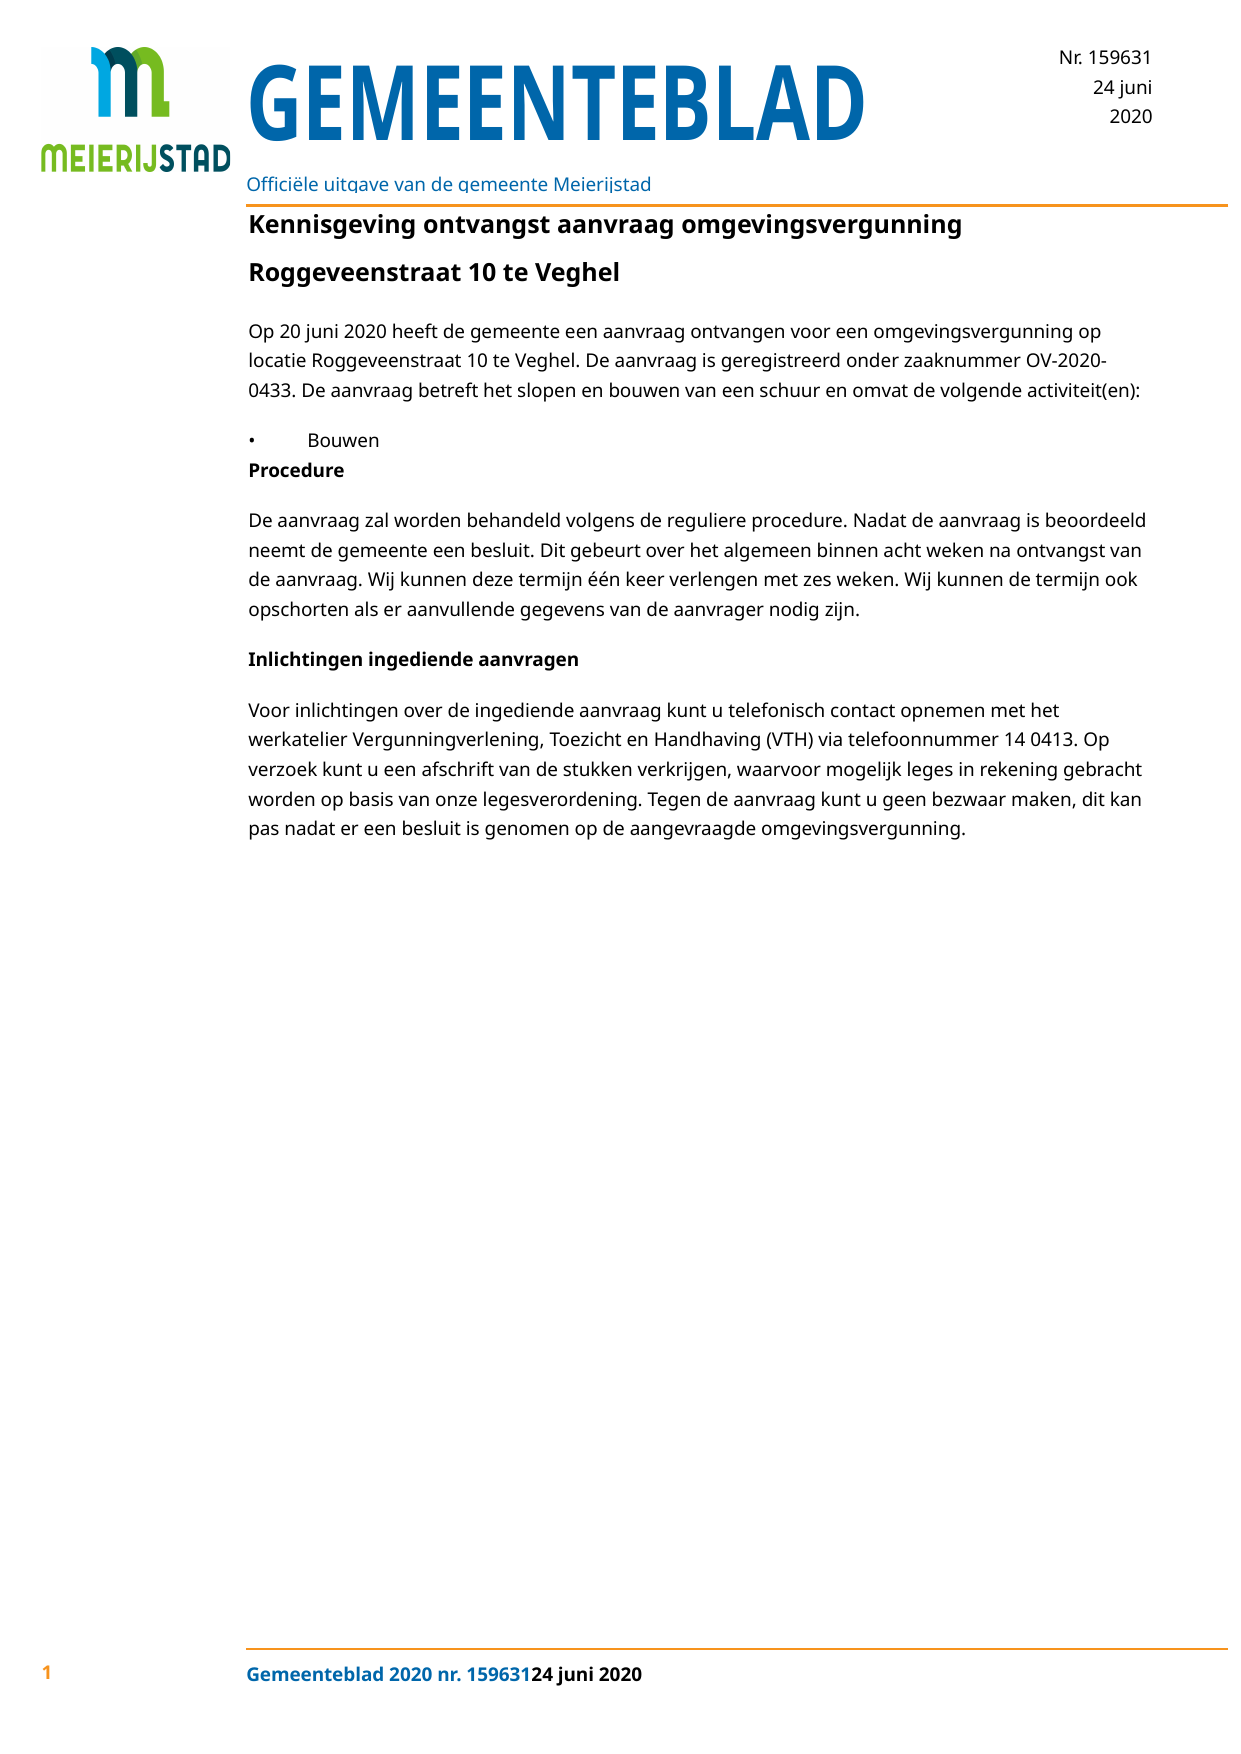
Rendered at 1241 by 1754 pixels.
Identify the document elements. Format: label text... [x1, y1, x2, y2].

text Inlichtingen ingediende aanvragen [248, 647, 1152, 672]
text De aanvraag zal worden behandeld volgens de reguliere procedure. Nadat de aanvraag is beoordeeld neemt de gemeente een besluit. Dit gebeurt over het algemeen binnen acht weken na ontvangst van de aanvraag. Wij kunnen deze termijn één keer verlengen met zes weken. Wij kunnen de termijn ook opschorten als er aanvullende gegevens van de aanvrager nodig zijn. [248, 507, 1152, 622]
picture [41, 47, 231, 172]
text Procedure [248, 457, 1152, 483]
text Voor inlichtingen over de ingediende aanvraag kunt u telefonisch contact opnemen met het werkatelier Vergunningverlening, Toezicht en Handhaving (VTH) via telefoonnummer 14 0413. Op verzoek kunt u een afschrift van de stukken verkrijgen, waarvoor mogelijk leges in rekening gebracht worden op basis van onze legesverordening. Tegen de aanvraag kunt u geen bezwaar maken, dit kan pas nadat er een besluit is genomen op de aangevraagde omgevingsvergunning. [248, 697, 1152, 841]
text Op 20 juni 2020 heeft de gemeente een aanvraag ontvangen voor een omgevingsvergunning op locatie Roggeveenstraat 10 te Veghel. De aanvraag is geregistreerd onder zaaknummer OV-2020-0433. De aanvraag betreft het slopen en bouwen van een schuur en omvat de volgende activiteit(en): [248, 318, 1152, 403]
list Bouwen [248, 427, 1152, 453]
text Kennisgeving ontvangst aanvraag omgevingsvergunning Roggeveenstraat 10 te Veghel [248, 207, 1152, 288]
